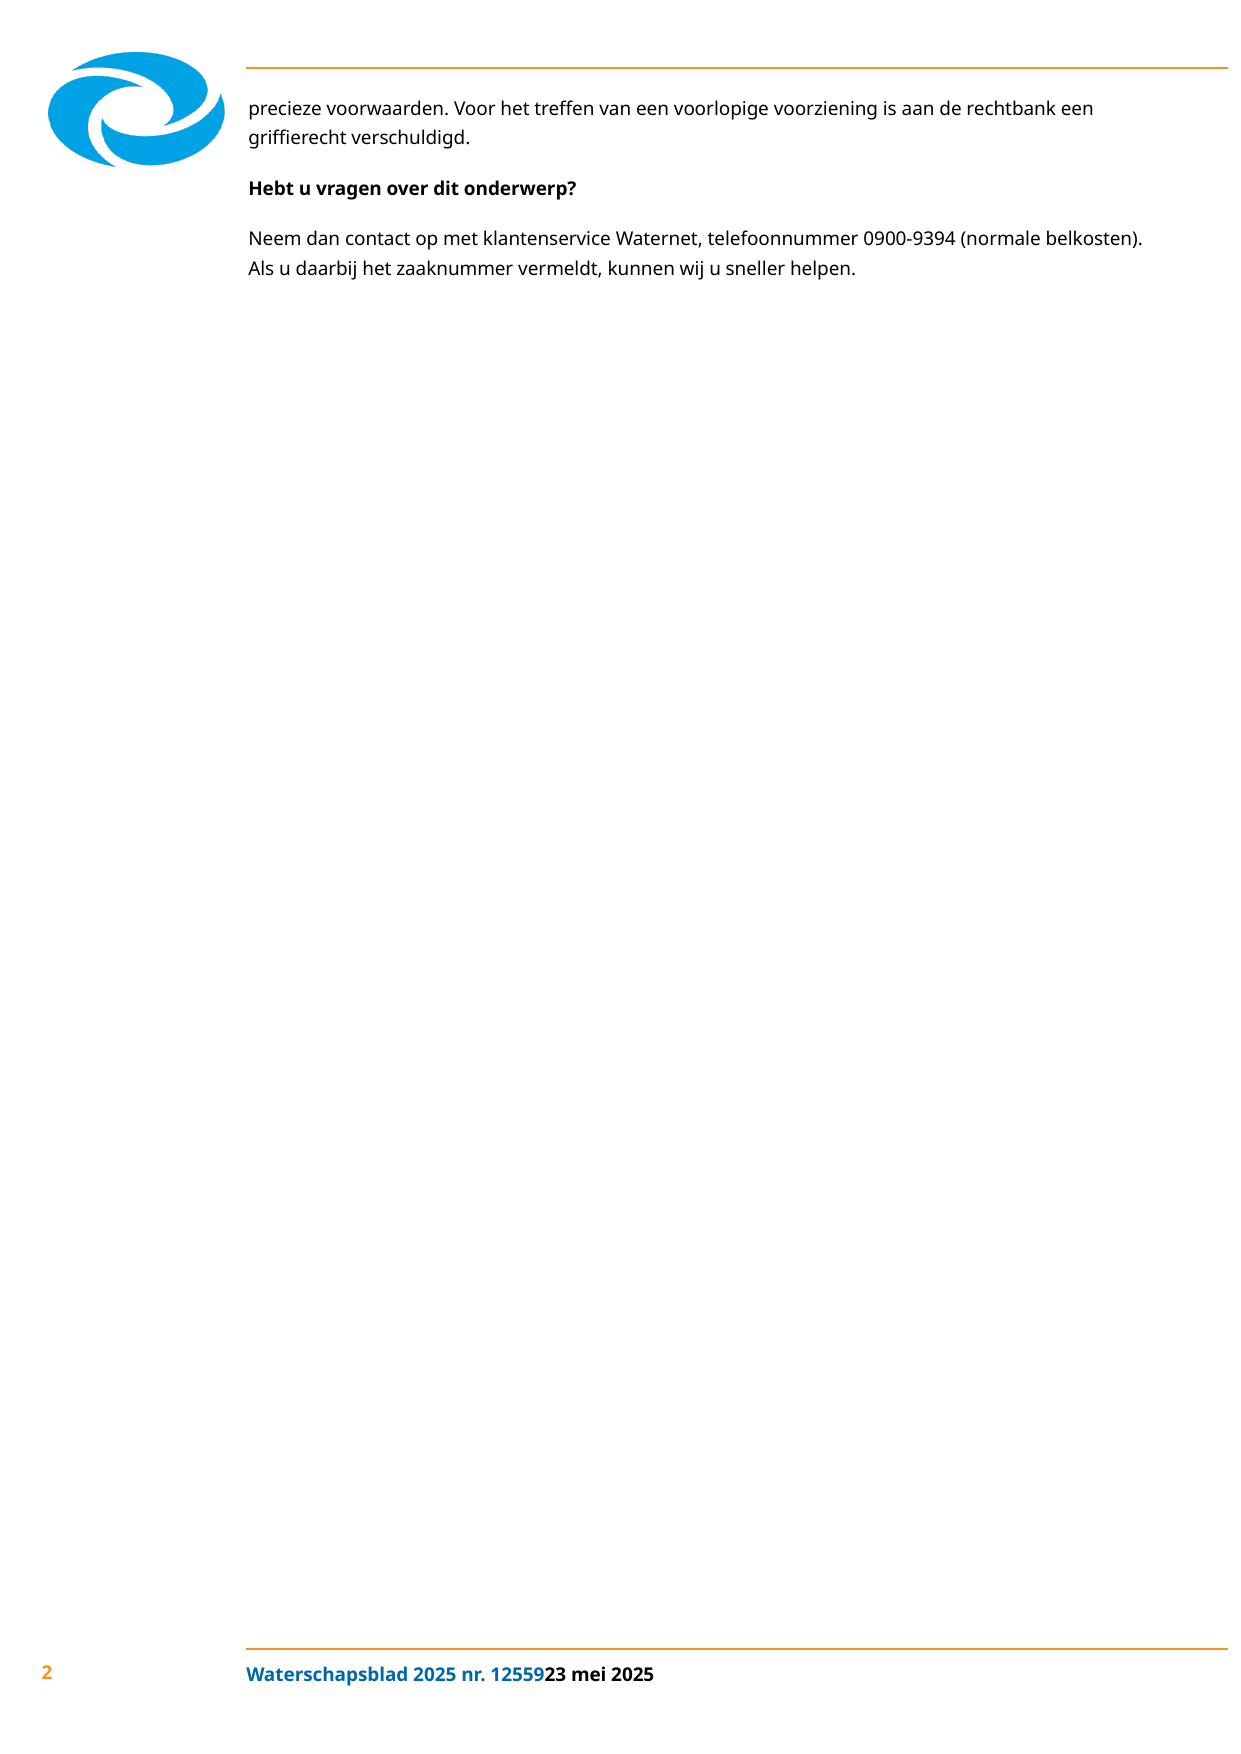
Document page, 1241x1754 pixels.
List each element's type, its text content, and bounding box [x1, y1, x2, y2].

text Neem dan contact op met klantenservice Waternet, telefoonnummer 0900-9394 (normale belkosten). Als u daarbij het zaaknummer vermeldt, kunnen wij u sneller helpen. [248, 225, 1152, 281]
text Hebt u vragen over dit onderwerp? [248, 175, 1152, 201]
text precieze voorwaarden. Voor het treffen van een voorlopige voorziening is aan de rechtbank een griffierecht verschuldigd. [248, 95, 1152, 150]
picture [41, 47, 231, 172]
